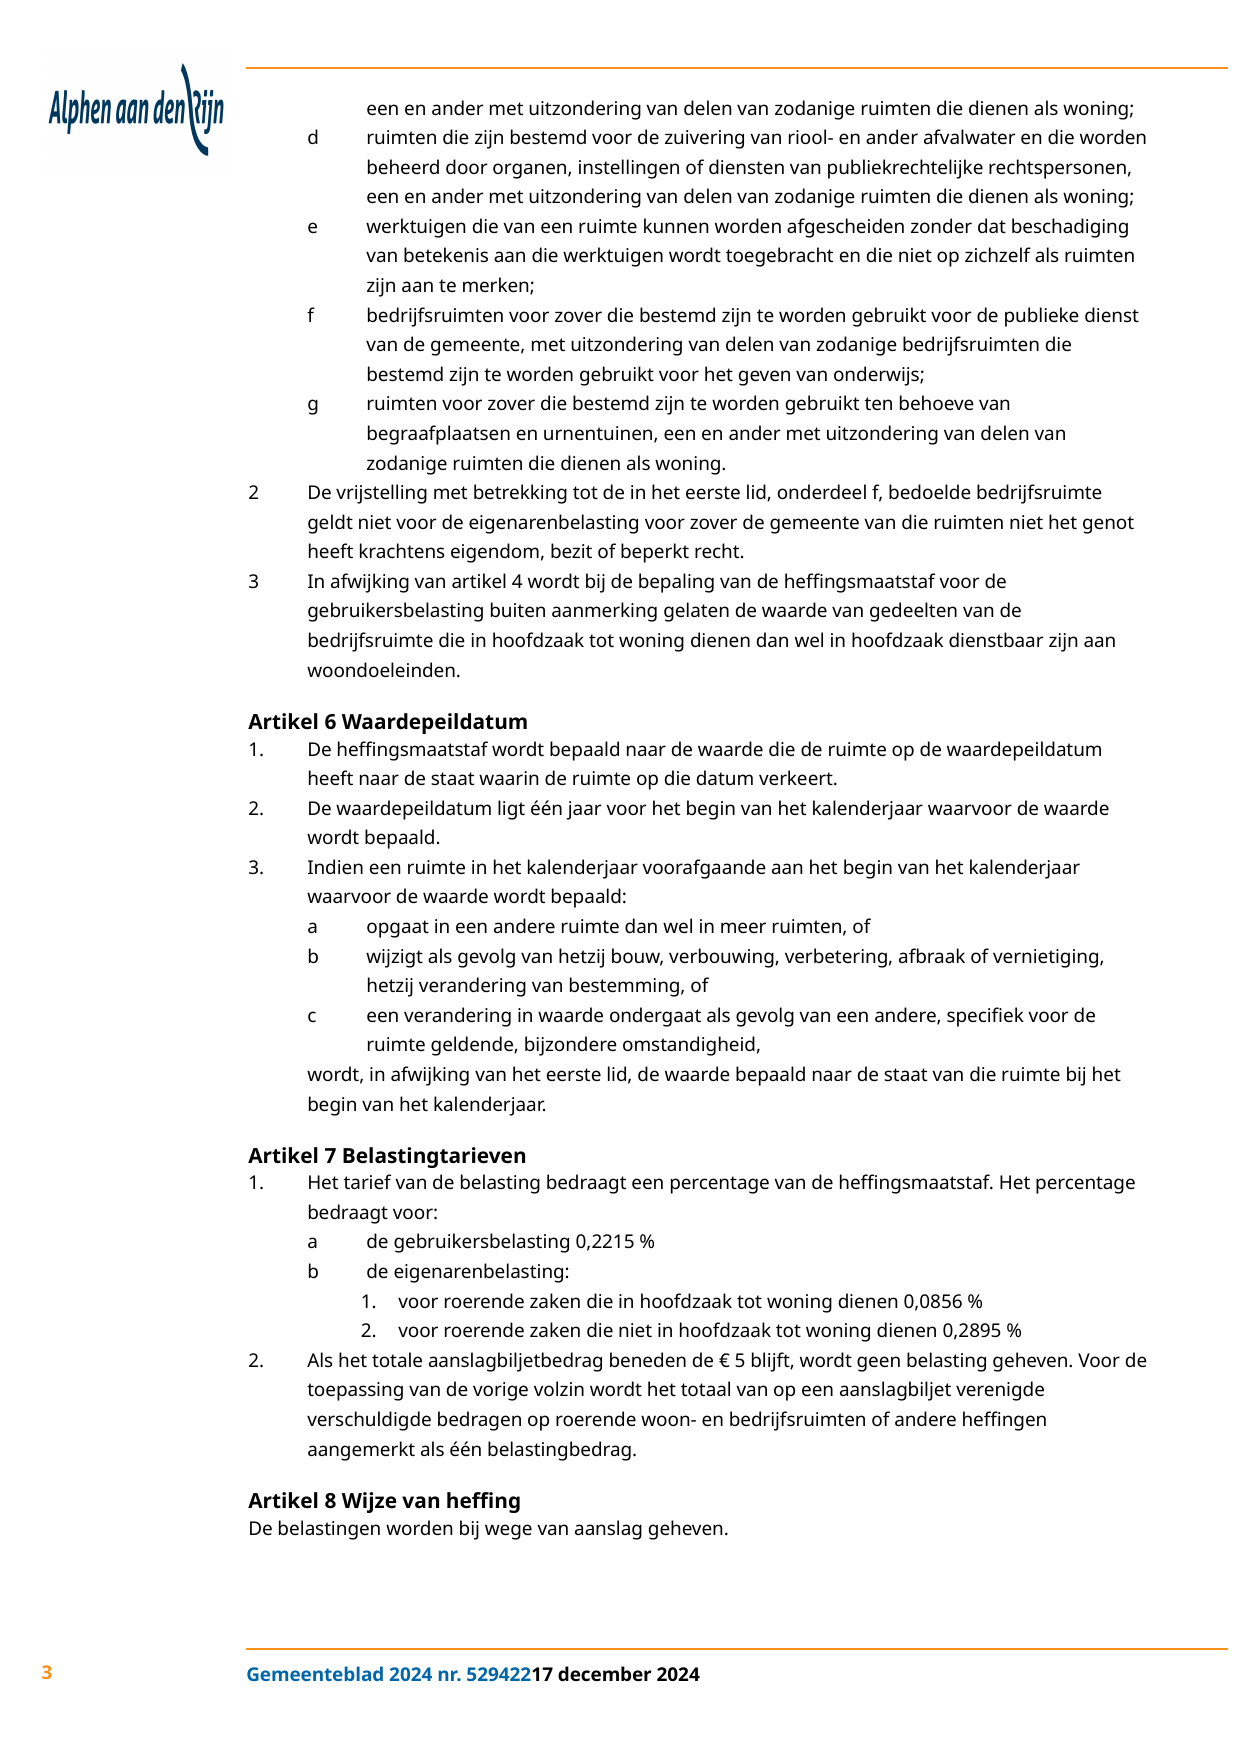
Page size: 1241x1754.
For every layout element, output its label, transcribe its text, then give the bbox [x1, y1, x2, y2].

list Indien een ruimte in het kalenderjaar voorafgaande aan het begin van het kalenderjaar waarvoor de waarde wordt bepaald: [248, 854, 1152, 909]
list een en ander met uitzondering van delen van zodanige ruimten die dienen als woning; [307, 95, 1152, 121]
list opgaat in een andere ruimte dan wel in meer ruimten, of [307, 913, 1152, 939]
list een verandering in waarde ondergaat als gevolg van een andere, specifiek voor de ruimte geldende, bijzondere omstandigheid, [307, 1002, 1152, 1057]
list Als het totale aanslagbiljetbedrag beneden de € 5 blijft, wordt geen belasting geheven. Voor de toepassing van de vorige volzin wordt het totaal van op een aanslagbiljet verenigde verschuldigde bedragen op roerende woon- en bedrijfsruimten of andere heffingen aangemerkt als één belastingbedrag. [248, 1347, 1152, 1462]
list werktuigen die van een ruimte kunnen worden afgescheiden zonder dat beschadiging van betekenis aan die werktuigen wordt toegebracht en die niet op zichzelf als ruimten zijn aan te merken; [307, 213, 1152, 298]
text Artikel 8 Wijze van heffing [248, 1486, 1152, 1515]
list wijzigt als gevolg van hetzij bouw, verbouwing, verbetering, afbraak of vernietiging, hetzij verandering van bestemming, of [307, 943, 1152, 998]
list De vrijstelling met betrekking tot de in het eerste lid, onderdeel f, bedoelde bedrijfsruimte geldt niet voor de eigenarenbelasting voor zover de gemeente van die ruimten niet het genot heeft krachtens eigendom, bezit of beperkt recht. [248, 479, 1152, 564]
list De waardepeildatum ligt één jaar voor het begin van het kalenderjaar waarvoor de waarde wordt bepaald. [248, 795, 1152, 850]
list ruimten voor zover die bestemd zijn te worden gebruikt ten behoeve van begraafplaatsen en urnentuinen, een en ander met uitzondering van delen van zodanige ruimten die dienen als woning. [307, 391, 1152, 476]
list de gebruikersbelasting 0,2215 % [307, 1229, 1152, 1254]
text Artikel 7 Belastingtarieven [248, 1141, 1152, 1169]
list bedrijfsruimten voor zover die bestemd zijn te worden gebruikt voor de publieke dienst van de gemeente, met uitzondering van delen van zodanige bedrijfsruimten die bestemd zijn te worden gebruikt voor het geven van onderwijs; [307, 302, 1152, 387]
picture [41, 47, 231, 172]
list voor roerende zaken die niet in hoofdzaak tot woning dienen 0,2895 % [361, 1317, 1152, 1343]
list voor roerende zaken die in hoofdzaak tot woning dienen 0,0856 % [361, 1288, 1152, 1314]
list ruimten die zijn bestemd voor de zuivering van riool- en ander afvalwater en die worden beheerd door organen, instellingen of diensten van publiekrechtelijke rechtspersonen, een en ander met uitzondering van delen van zodanige ruimten die dienen als woning; [307, 124, 1152, 209]
text Artikel 6 Waardepeildatum [248, 707, 1152, 736]
list De heffingsmaatstaf wordt bepaald naar de waarde die de ruimte op de waardepeildatum heeft naar de staat waarin de ruimte op die datum verkeert. [248, 736, 1152, 791]
list de eigenarenbelasting: [307, 1258, 1152, 1284]
text De belastingen worden bij wege van aanslag geheven. [248, 1515, 1152, 1540]
list In afwijking van artikel 4 wordt bij de bepaling van de heffingsmaatstaf voor de gebruikersbelasting buiten aanmerking gelaten de waarde van gedeelten van de bedrijfsruimte die in hoofdzaak tot woning dienen dan wel in hoofdzaak dienstbaar zijn aan woondoeleinden. [248, 568, 1152, 683]
list wordt, in afwijking van het eerste lid, de waarde bepaald naar de staat van die ruimte bij het begin van het kalenderjaar. [248, 1061, 1152, 1116]
list Het tarief van de belasting bedraagt een percentage van de heffingsmaatstaf. Het percentage bedraagt voor: [248, 1169, 1152, 1225]
